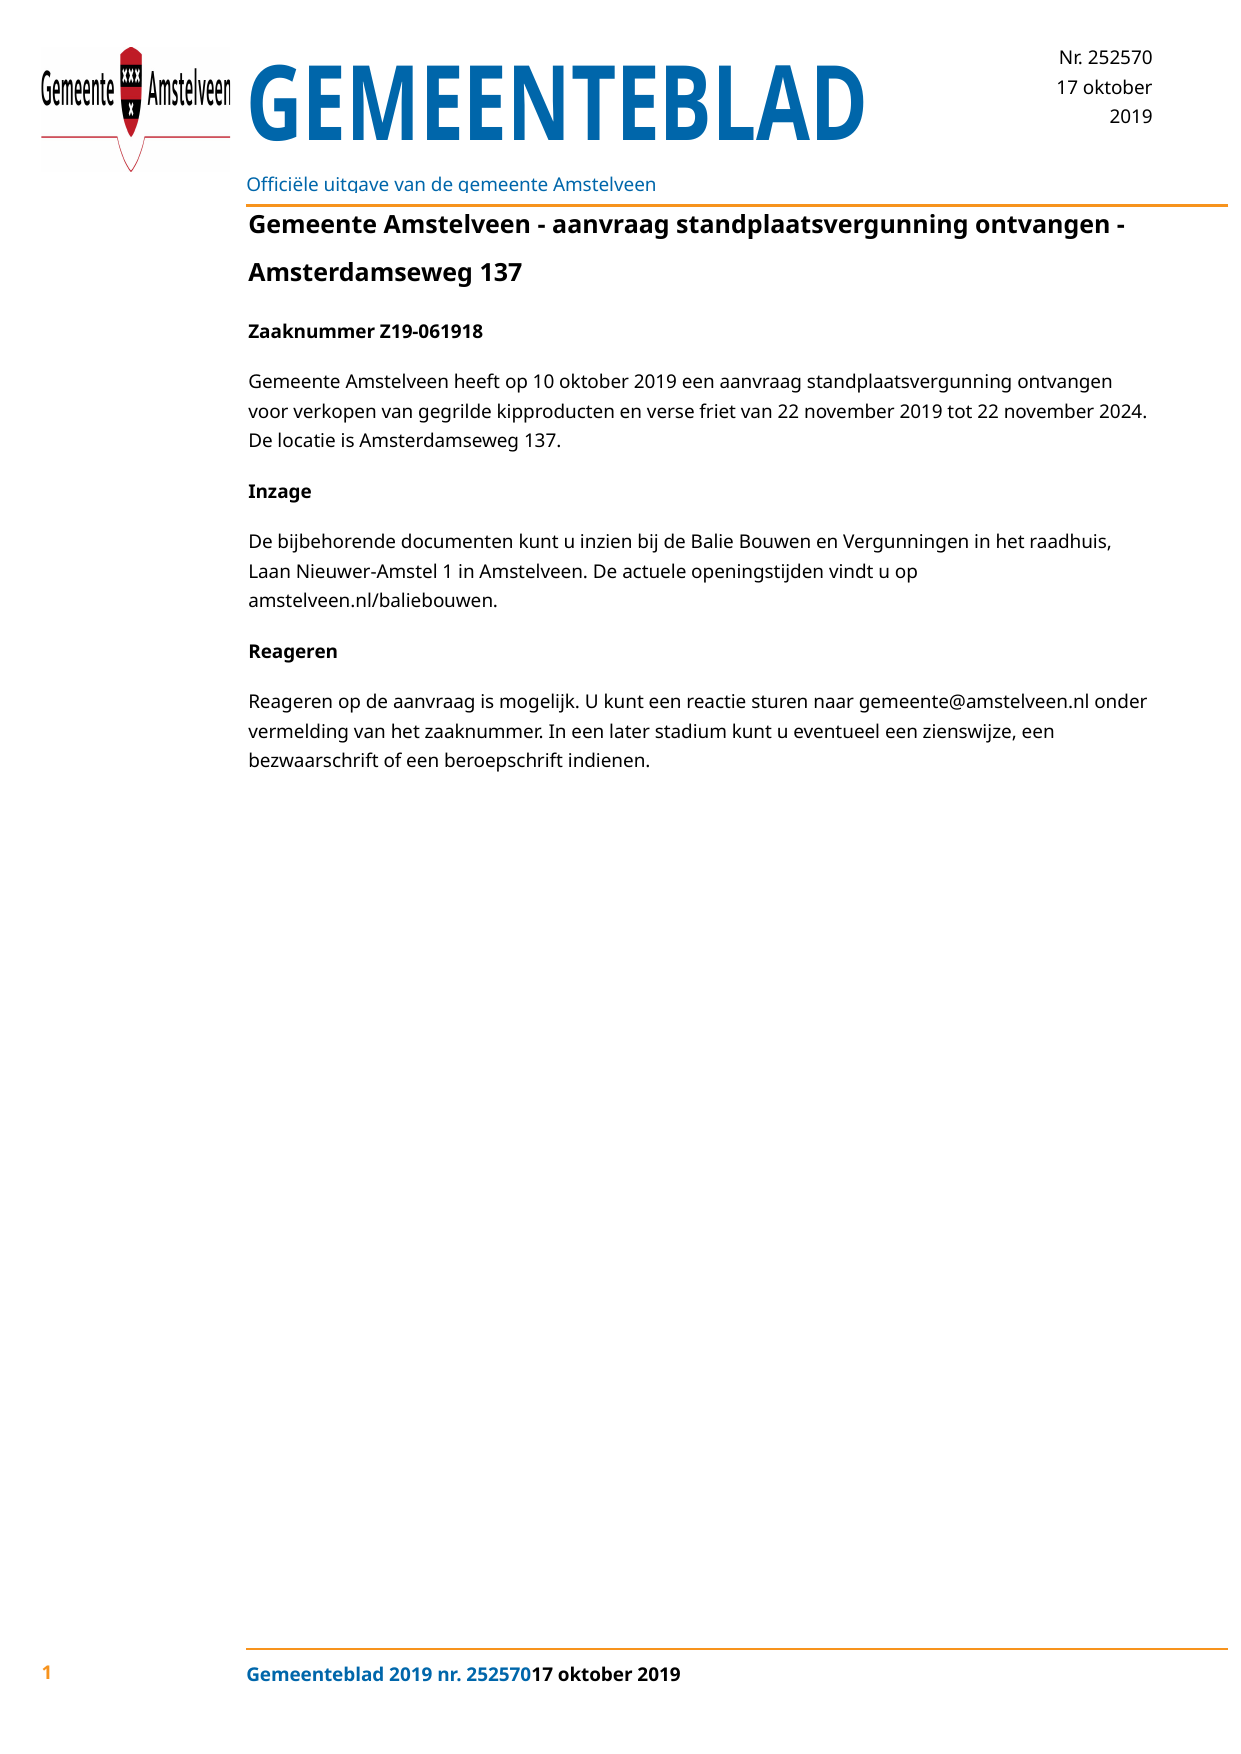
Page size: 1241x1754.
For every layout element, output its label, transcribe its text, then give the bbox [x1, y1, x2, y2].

text De bijbehorende documenten kunt u inzien bij de Balie Bouwen en Vergunningen in het raadhuis, Laan Nieuwer-Amstel 1 in Amstelveen. De actuele openingstijden vindt u op amstelveen.nl/baliebouwen. [248, 528, 1152, 613]
text Gemeente Amstelveen heeft op 10 oktober 2019 een aanvraag standplaatsvergunning ontvangen voor verkopen van gegrilde kipproducten en verse friet van 22 november 2019 tot 22 november 2024. De locatie is Amsterdamseweg 137. [248, 368, 1152, 453]
text Reageren op de aanvraag is mogelijk. U kunt een reactie sturen naar gemeente@amstelveen.nl onder vermelding van het zaaknummer. In een later stadium kunt u eventueel een zienswijze, een bezwaarschrift of een beroepschrift indienen. [248, 688, 1152, 773]
picture [41, 47, 231, 172]
text Gemeente Amstelveen - aanvraag standplaatsvergunning ontvangen - Amsterdamseweg 137 [248, 207, 1152, 288]
text Reageren [248, 638, 1152, 664]
text Zaaknummer Z19-061918 [248, 318, 1152, 344]
text Inzage [248, 478, 1152, 504]
